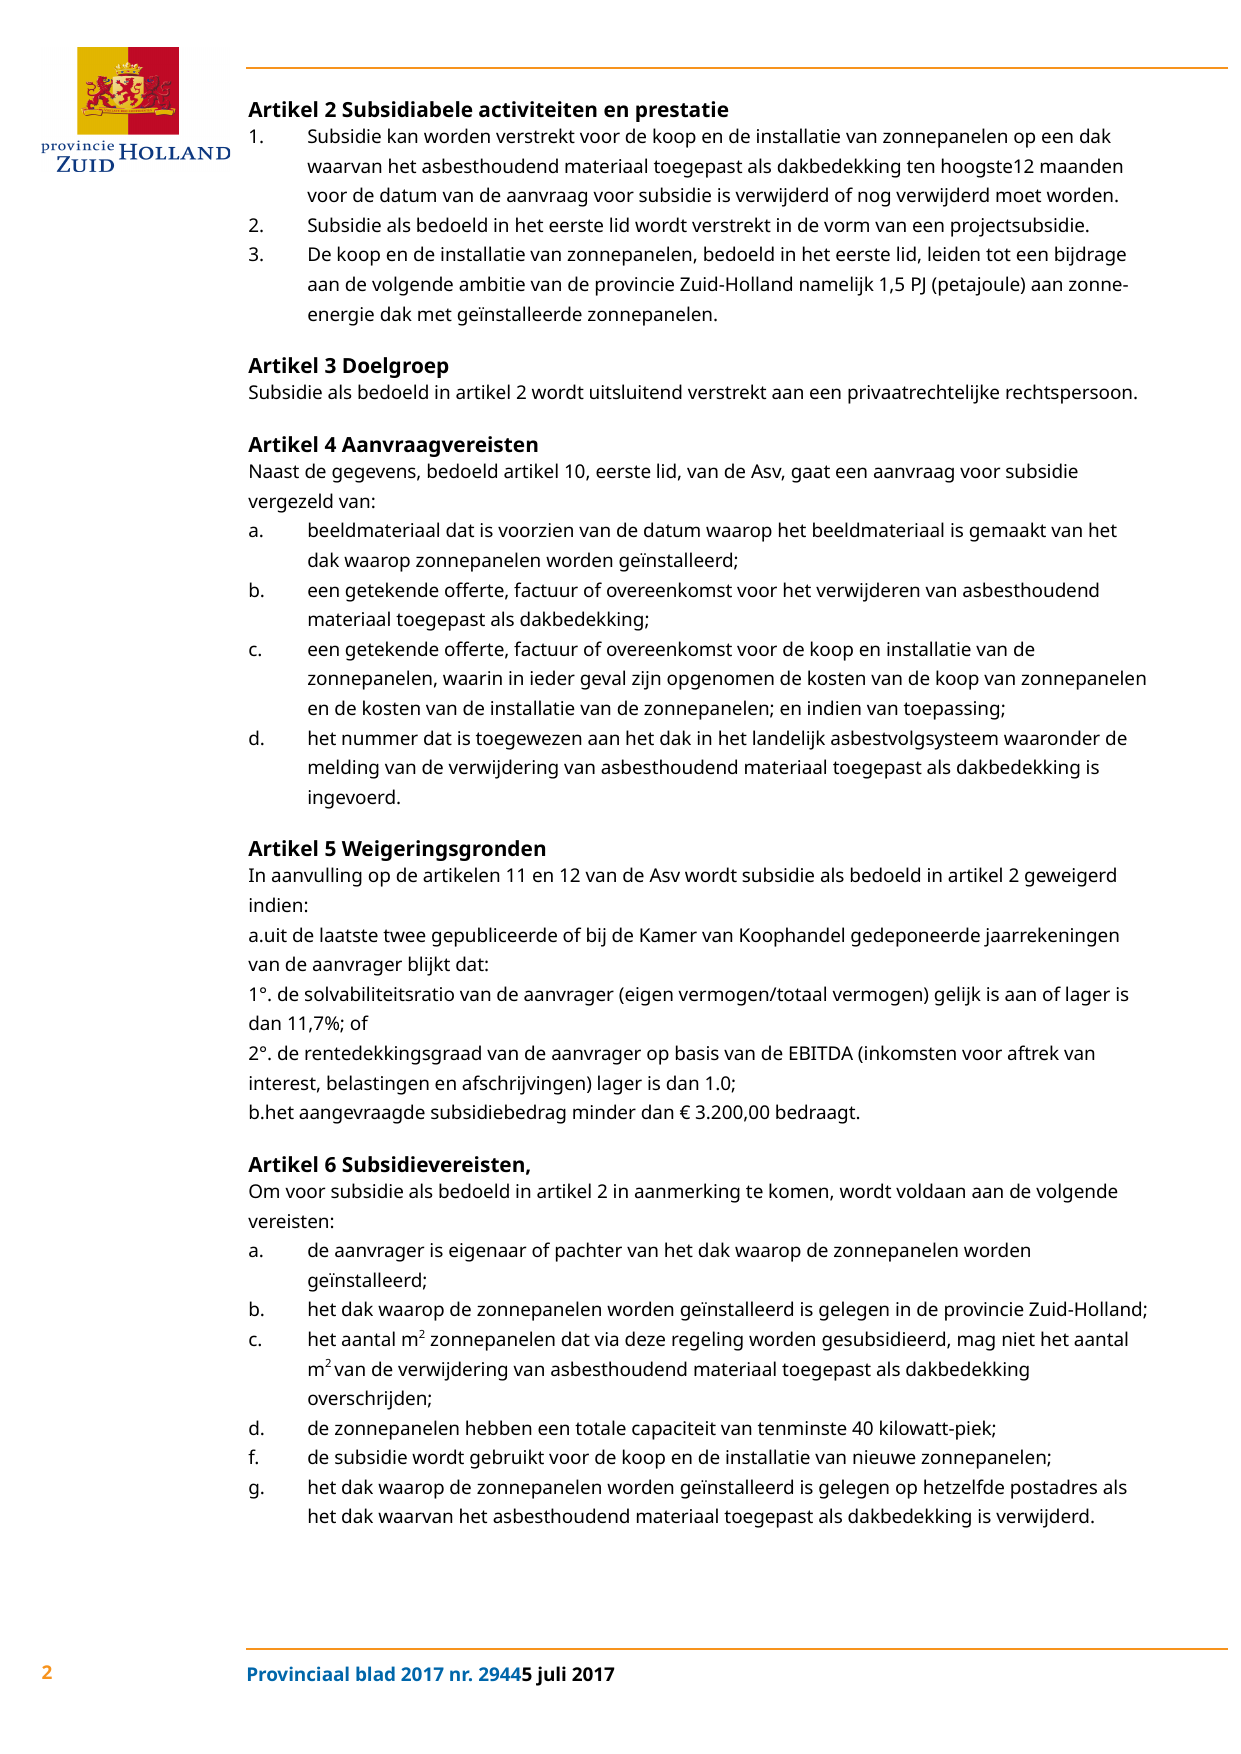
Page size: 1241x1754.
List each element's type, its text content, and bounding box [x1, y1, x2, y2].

text Om voor subsidie als bedoeld in artikel 2 in aanmerking te komen, wordt voldaan aan de volgende vereisten: [248, 1178, 1152, 1233]
list een getekende offerte, factuur of overeenkomst voor het verwijderen van asbesthoudend materiaal toegepast als dakbedekking; [248, 577, 1152, 632]
text Artikel 4 Aanvraagvereisten [248, 430, 1152, 458]
text In aanvulling op de artikelen 11 en 12 van de Asv wordt subsidie als bedoeld in artikel 2 geweigerd indien: [248, 863, 1152, 918]
list beeldmateriaal dat is voorzien van de datum waarop het beeldmateriaal is gemaakt van het dak waarop zonnepanelen worden geïnstalleerd; [248, 518, 1152, 573]
text Naast de gegevens, bedoeld artikel 10, eerste lid, van de Asv, gaat een aanvraag voor subsidie vergezeld van: [248, 458, 1152, 514]
list het nummer dat is toegewezen aan het dak in het landelijk asbestvolgsysteem waaronder de melding van de verwijdering van asbesthoudend materiaal toegepast als dakbedekking is ingevoerd. [248, 725, 1152, 809]
list het aantal m2 zonnepanelen dat via deze regeling worden gesubsidieerd, mag niet het aantal m2 van de verwijdering van asbesthoudend materiaal toegepast als dakbedekking overschrijden; [248, 1326, 1152, 1411]
text Artikel 3 Doelgroep [248, 351, 1152, 379]
text 1°. de solvabiliteitsratio van de aanvrager (eigen vermogen/totaal vermogen) gelijk is aan of lager is dan 11,7%; of [248, 981, 1152, 1036]
list De koop en de installatie van zonnepanelen, bedoeld in het eerste lid, leiden tot een bijdrage aan de volgende ambitie van de provincie Zuid-Holland namelijk 1,5 PJ (petajoule) aan zonne-energie dak met geïnstalleerde zonnepanelen. [248, 242, 1152, 326]
list de subsidie wordt gebruikt voor de koop en de installatie van nieuwe zonnepanelen; [248, 1444, 1152, 1470]
list de zonnepanelen hebben een totale capaciteit van tenminste 40 kilowatt-piek; [248, 1415, 1152, 1441]
list het dak waarop de zonnepanelen worden geïnstalleerd is gelegen op hetzelfde postadres als het dak waarvan het asbesthoudend materiaal toegepast als dakbedekking is verwijderd. [248, 1474, 1152, 1529]
list een getekende offerte, factuur of overeenkomst voor de koop en installatie van de zonnepanelen, waarin in ieder geval zijn opgenomen de kosten van de koop van zonnepanelen en de kosten van de installatie van de zonnepanelen; en indien van toepassing; [248, 636, 1152, 721]
picture [41, 47, 231, 172]
text Artikel 5 Weigeringsgronden [248, 834, 1152, 863]
list de aanvrager is eigenaar of pachter van het dak waarop de zonnepanelen worden geïnstalleerd; [248, 1237, 1152, 1293]
text a.uit de laatste twee gepubliceerde of bij de Kamer van Koophandel gedeponeerde jaarrekeningen van de aanvrager blijkt dat: [248, 922, 1152, 977]
text b.het aangevraagde subsidiebedrag minder dan € 3.200,00 bedraagt. [248, 1099, 1152, 1125]
text Subsidie als bedoeld in artikel 2 wordt uitsluitend verstrekt aan een privaatrechtelijke rechtspersoon. [248, 379, 1152, 405]
text Artikel 2 Subsidiabele activiteiten en prestatie [248, 95, 1152, 123]
text 2°. de rentedekkingsgraad van de aanvrager op basis van de EBITDA (inkomsten voor aftrek van interest, belastingen en afschrijvingen) lager is dan 1.0; [248, 1040, 1152, 1096]
text Artikel 6 Subsidievereisten, [248, 1150, 1152, 1178]
list Subsidie kan worden verstrekt voor de koop en de installatie van zonnepanelen op een dak waarvan het asbesthoudend materiaal toegepast als dakbedekking ten hoogste12 maanden voor de datum van de aanvraag voor subsidie is verwijderd of nog verwijderd moet worden. [248, 123, 1152, 208]
list het dak waarop de zonnepanelen worden geïnstalleerd is gelegen in de provincie Zuid-Holland; [248, 1297, 1152, 1322]
list Subsidie als bedoeld in het eerste lid wordt verstrekt in de vorm van een projectsubsidie. [248, 212, 1152, 238]
